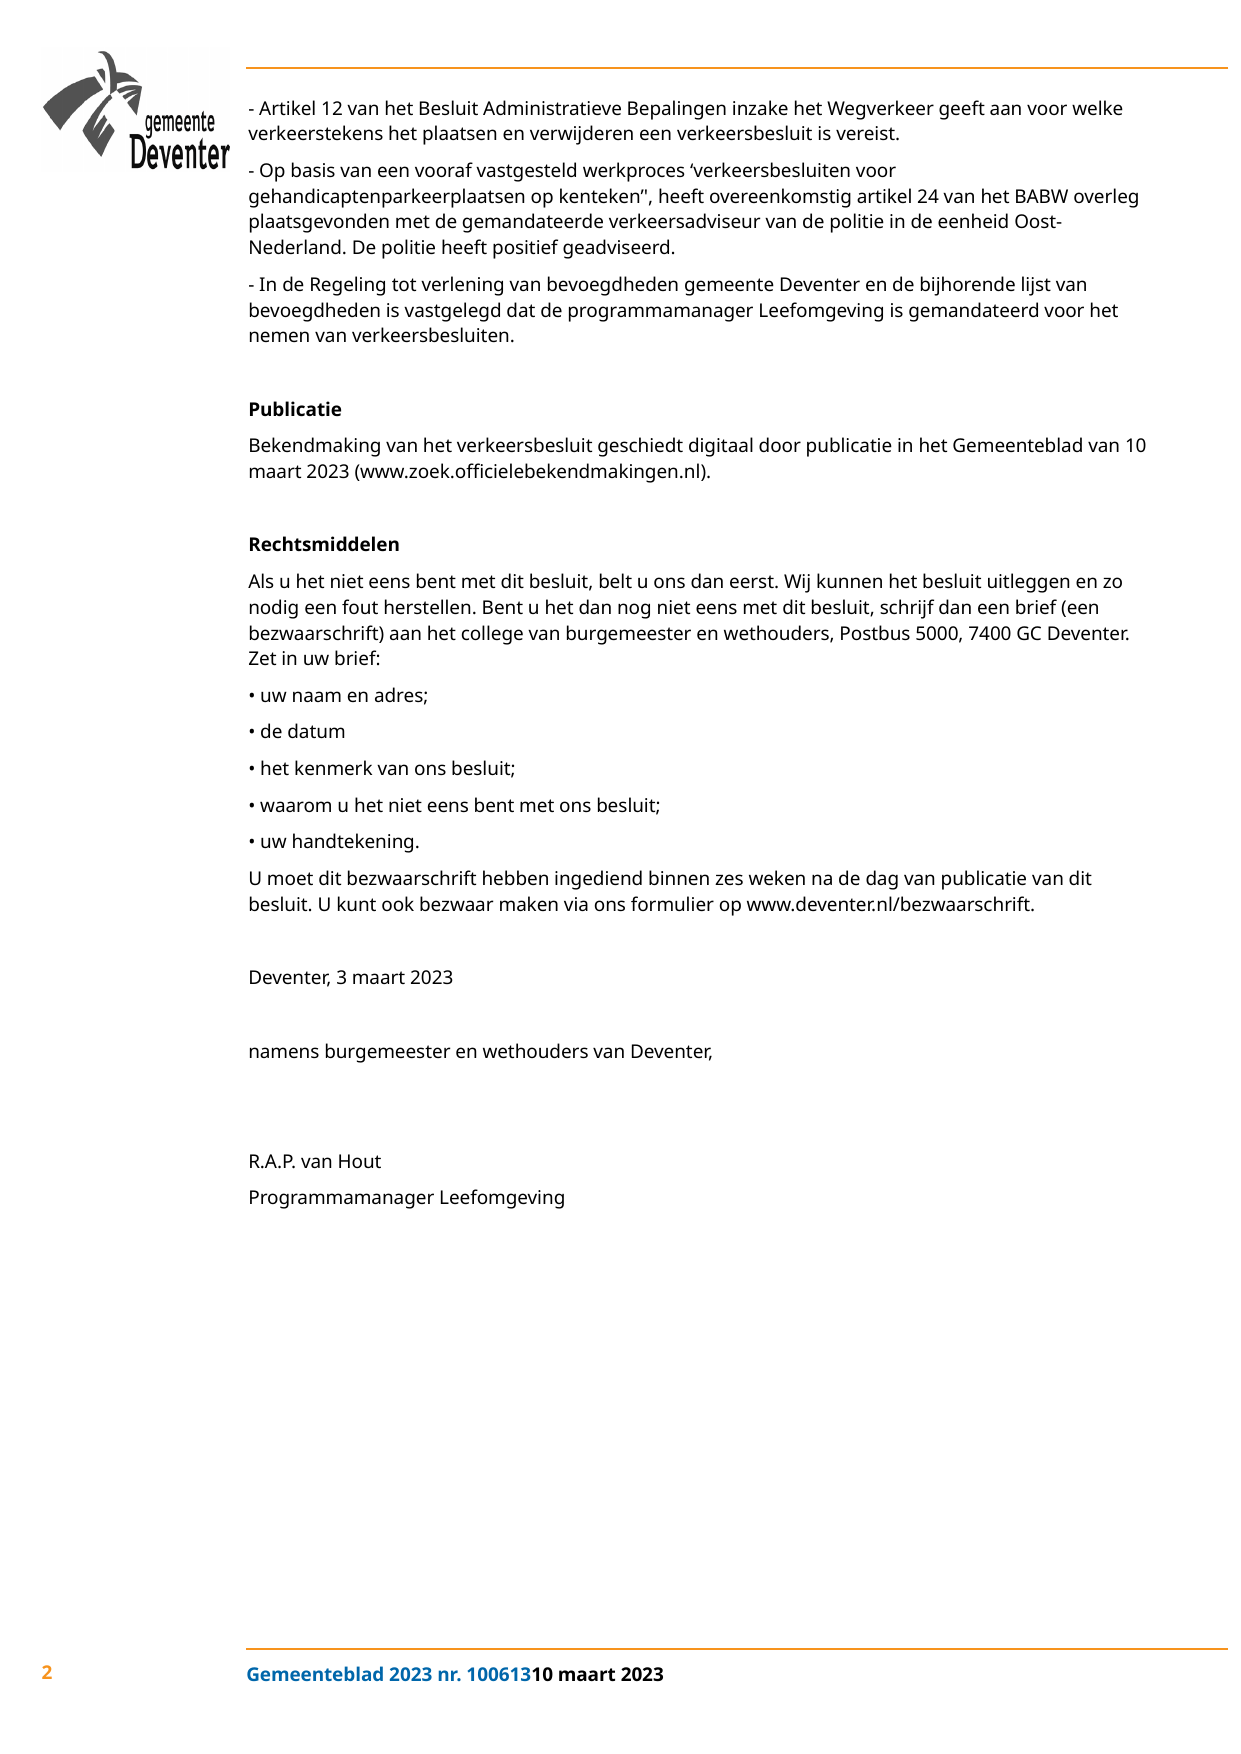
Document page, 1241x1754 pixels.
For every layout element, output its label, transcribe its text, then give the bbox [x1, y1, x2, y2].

text • de datum [248, 719, 1152, 744]
text • waarom u het niet eens bent met ons besluit; [248, 792, 1152, 818]
picture [41, 47, 231, 172]
text • uw naam en adres; [248, 682, 1152, 708]
text R.A.P. van Hout [248, 1148, 1152, 1173]
text Als u het niet eens bent met dit besluit, belt u ons dan eerst. Wij kunnen het besluit uitleggen en zo nodig een fout herstellen. Bent u het dan nog niet eens met dit besluit, schrijf dan een brief (een bezwaarschrift) aan het college van burgemeester en wethouders, Postbus 5000, 7400 GC Deventer. Zet in uw brief: [248, 568, 1152, 671]
text Deventer, 3 maart 2023 [248, 964, 1152, 990]
text - Op basis van een vooraf vastgesteld werkproces ‘verkeersbesluiten voor gehandicaptenparkeerplaatsen op kenteken’', heeft overeenkomstig artikel 24 van het BABW overleg plaatsgevonden met de gemandateerde verkeersadviseur van de politie in de eenheid Oost-Nederland. De politie heeft positief geadviseerd. [248, 157, 1152, 260]
text - In de Regeling tot verlening van bevoegdheden gemeente Deventer en de bijhorende lijst van bevoegdheden is vastgelegd dat de programmamanager Leefomgeving is gemandateerd voor het nemen van verkeersbesluiten. [248, 271, 1152, 348]
text Publicatie [248, 396, 1152, 422]
text Programmamanager Leefomgeving [248, 1184, 1152, 1210]
text • uw handtekening. [248, 829, 1152, 854]
text Bekendmaking van het verkeersbesluit geschiedt digitaal door publicatie in het Gemeenteblad van 10 maart 2023 (www.zoek.officielebekendmakingen.nl). [248, 432, 1152, 484]
text • het kenmerk van ons besluit; [248, 755, 1152, 781]
text - Artikel 12 van het Besluit Administratieve Bepalingen inzake het Wegverkeer geeft aan voor welke verkeerstekens het plaatsen en verwijderen een verkeersbesluit is vereist. [248, 95, 1152, 146]
text U moet dit bezwaarschrift hebben ingediend binnen zes weken na de dag van publicatie van dit besluit. U kunt ook bezwaar maken via ons formulier op www.deventer.nl/bezwaarschrift. [248, 865, 1152, 917]
text Rechtsmiddelen [248, 532, 1152, 557]
text namens burgemeester en wethouders van Deventer, [248, 1038, 1152, 1063]
